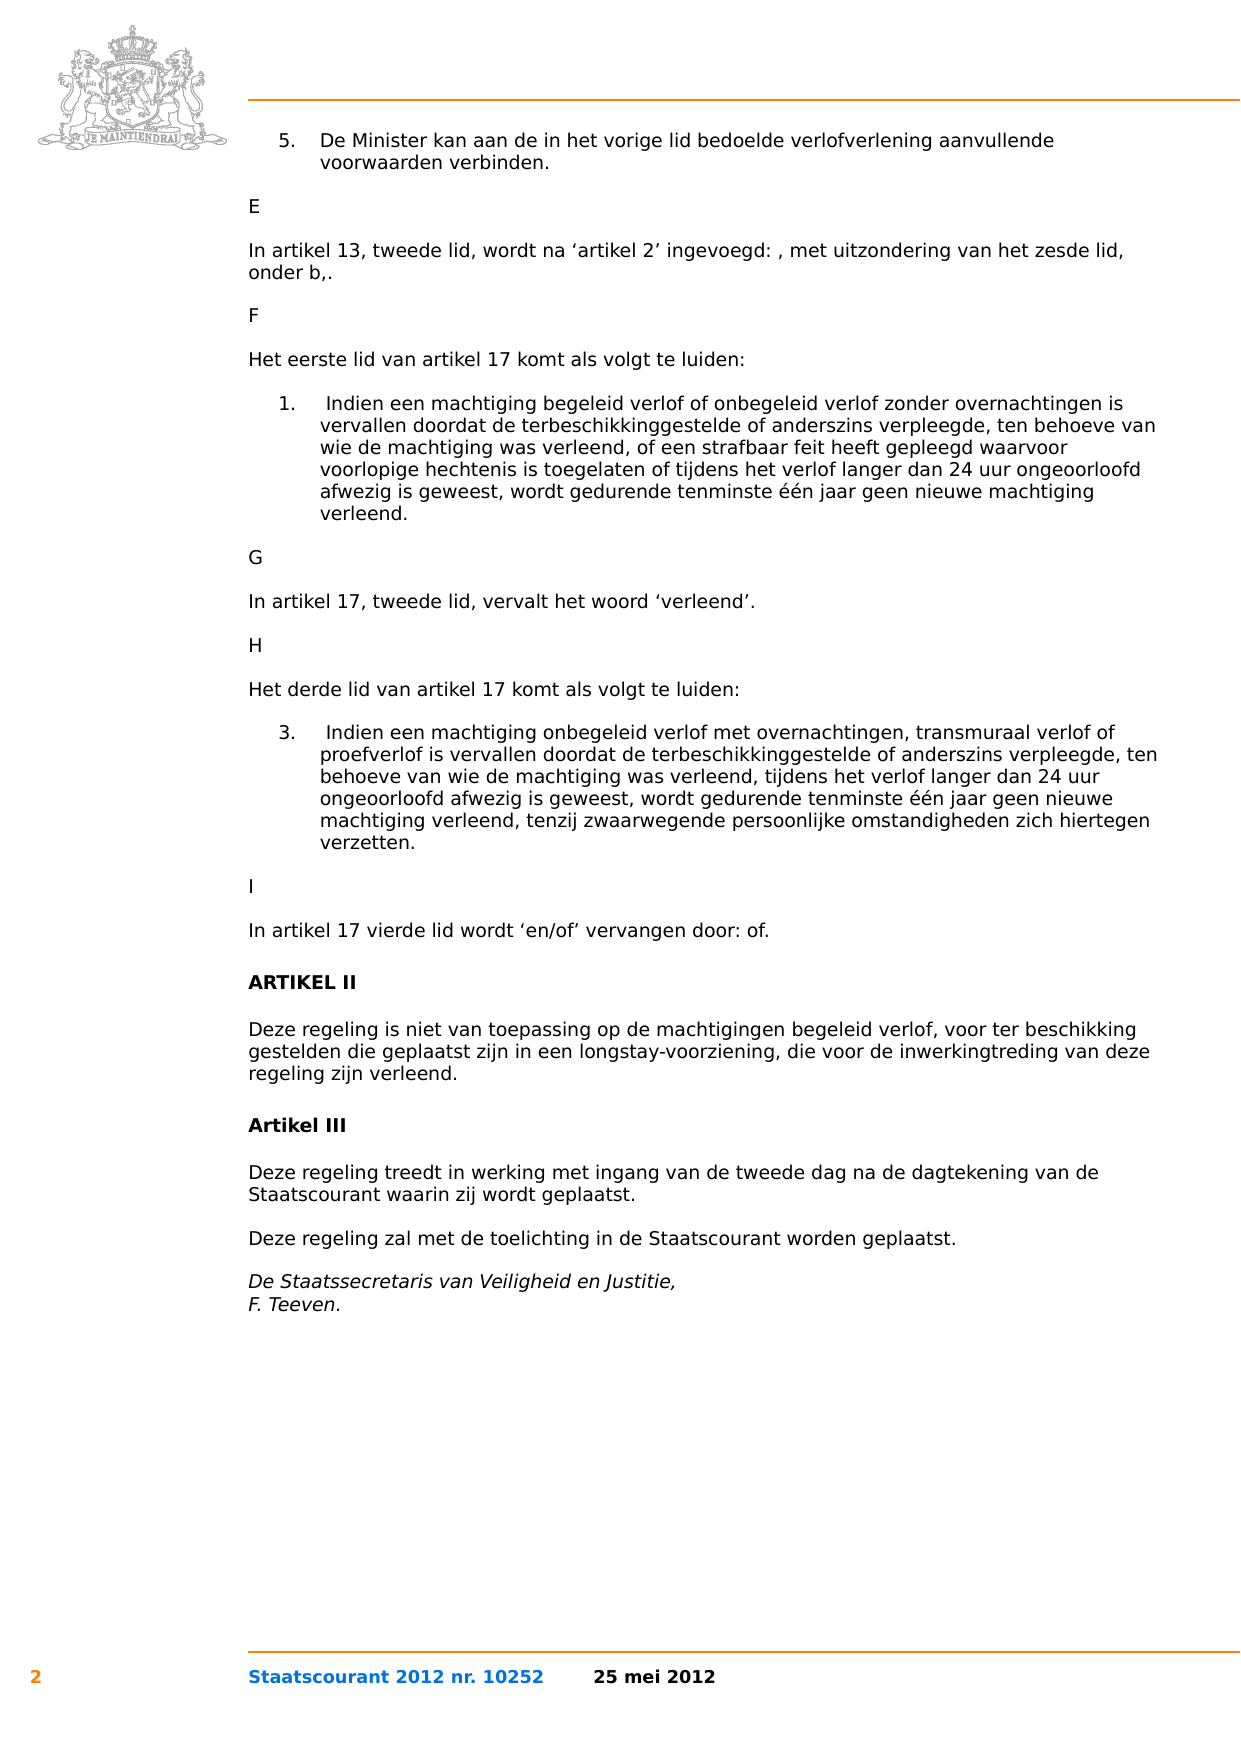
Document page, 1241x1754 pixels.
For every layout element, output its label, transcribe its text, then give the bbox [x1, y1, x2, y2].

text F [248, 305, 1163, 327]
text H [248, 634, 1163, 657]
text Deze regeling is niet van toepassing op de machtigingen begeleid verlof, voor ter beschikking gestelden die geplaatst zijn in een longstay-voorziening, die voor de inwerkingtreding van deze regeling zijn verleend. [248, 1019, 1163, 1085]
subtitle Artikel III [248, 1115, 1163, 1137]
text G [248, 547, 1163, 569]
picture [38, 25, 227, 150]
text In artikel 13, tweede lid, wordt na ‘artikel 2’ ingevoegd: , met uitzondering van het zesde lid, onder b,. [248, 239, 1163, 283]
text Het derde lid van artikel 17 komt als volgt te luiden: [248, 678, 1163, 700]
text Het eerste lid van artikel 17 komt als volgt te luiden: [248, 349, 1163, 371]
text De Staatssecretaris van Veiligheid en Justitie, F. Teeven. [248, 1271, 1163, 1315]
text I [248, 876, 1163, 898]
text 5. De Minister kan aan de in het vorige lid bedoelde verlofverlening aanvullende voorwaarden verbinden. [278, 130, 1163, 174]
text Deze regeling zal met de toelichting in de Staatscourant worden geplaatst. [248, 1228, 1163, 1249]
text Deze regeling treedt in werking met ingang van de tweede dag na de dagtekening van de Staatscourant waarin zij wordt geplaatst. [248, 1162, 1163, 1206]
text In artikel 17 vierde lid wordt ‘en/of’ vervangen door: of. [248, 920, 1163, 942]
text 3. Indien een machtiging onbegeleid verlof met overnachtingen, transmuraal verlof of proefverlof is vervallen doordat de terbeschikkinggestelde of anderszins verpleegde, ten behoeve van wie de machtiging was verleend, tijdens het verlof langer dan 24 uur ongeoorloofd afwezig is geweest, wordt gedurende tenminste één jaar geen nieuwe machtiging verleend, tenzij zwaarwegende persoonlijke omstandigheden zich hiertegen verzetten. [278, 722, 1163, 854]
text In artikel 17, tweede lid, vervalt het woord ‘verleend’. [248, 591, 1163, 613]
text 1. Indien een machtiging begeleid verlof of onbegeleid verlof zonder overnachtingen is vervallen doordat de terbeschikkinggestelde of anderszins verpleegde, ten behoeve van wie de machtiging was verleend, of een strafbaar feit heeft gepleegd waarvoor voorlopige hechtenis is toegelaten of tijdens het verlof langer dan 24 uur ongeoorloofd afwezig is geweest, wordt gedurende tenminste één jaar geen nieuwe machtiging verleend. [278, 393, 1163, 525]
text E [248, 196, 1163, 218]
subtitle ARTIKEL II [248, 972, 1163, 994]
